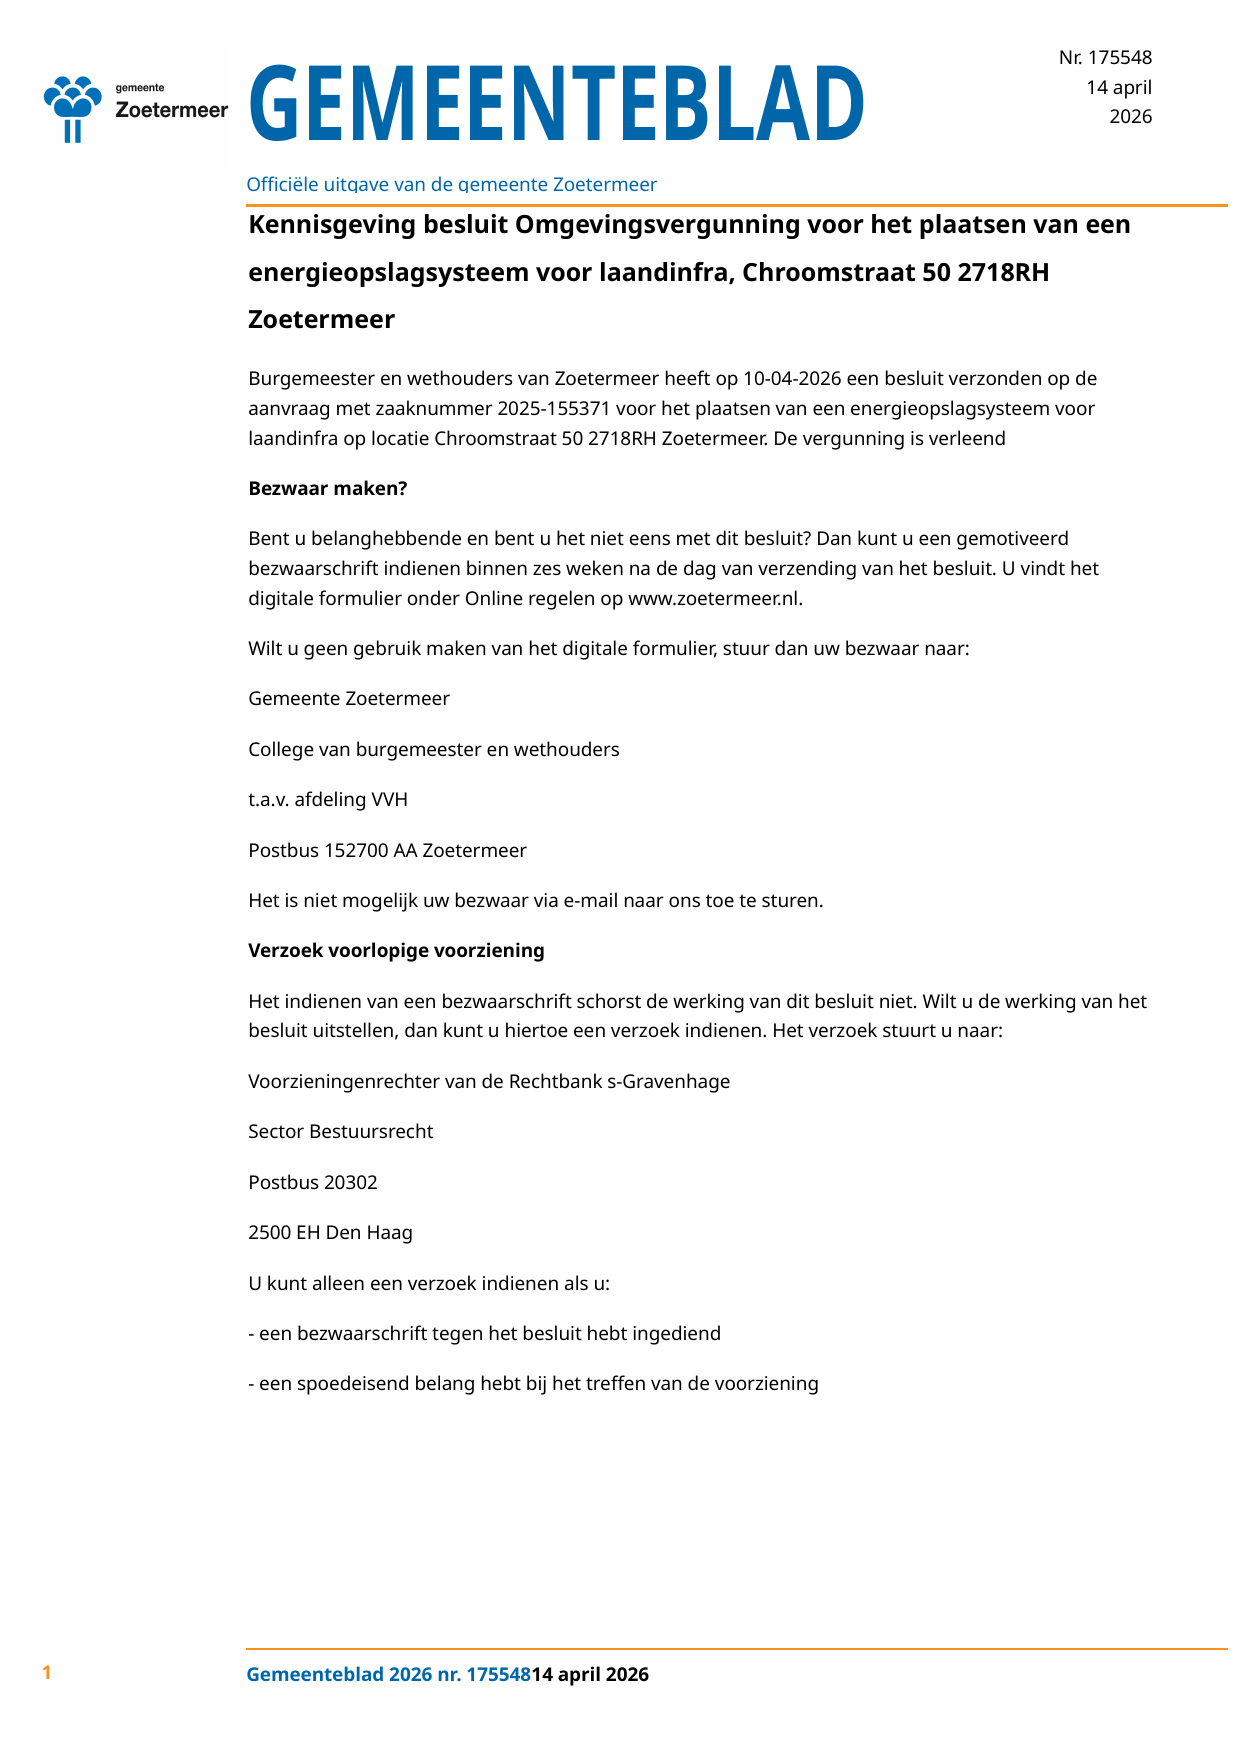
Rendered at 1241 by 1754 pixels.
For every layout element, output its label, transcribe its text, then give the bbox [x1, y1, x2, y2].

text College van burgemeester en wethouders [248, 736, 1152, 762]
text - een bezwaarschrift tegen het besluit hebt ingediend [248, 1320, 1152, 1346]
text Kennisgeving besluit Omgevingsvergunning voor het plaatsen van een energieopslagsysteem voor laandinfra, Chroomstraat 50 2718RH Zoetermeer [248, 207, 1152, 336]
text Gemeente Zoetermeer [248, 686, 1152, 711]
text Voorzieningenrechter van de Rechtbank s-Gravenhage [248, 1068, 1152, 1094]
text Het indienen van een bezwaarschrift schorst de werking van dit besluit niet. Wilt u de werking van het besluit uitstellen, dan kunt u hiertoe een verzoek indienen. Het verzoek stuurt u naar: [248, 988, 1152, 1043]
text 2500 EH Den Haag [248, 1219, 1152, 1245]
text Postbus 152700 AA Zoetermeer [248, 837, 1152, 862]
text Burgemeester en wethouders van Zoetermeer heeft op 10-04-2026 een besluit verzonden op de aanvraag met zaaknummer 2025-155371 voor het plaatsen van een energieopslagsysteem voor laandinfra op locatie Chroomstraat 50 2718RH Zoetermeer. De vergunning is verleend [248, 366, 1152, 450]
text Bent u belanghebbende en bent u het niet eens met dit besluit? Dan kunt u een gemotiveerd bezwaarschrift indienen binnen zes weken na de dag van verzending van het besluit. U vindt het digitale formulier onder Online regelen op www.zoetermeer.nl. [248, 526, 1152, 610]
text Postbus 20302 [248, 1169, 1152, 1194]
text Het is niet mogelijk uw bezwaar via e-mail naar ons toe te sturen. [248, 887, 1152, 913]
text t.a.v. afdeling VVH [248, 786, 1152, 812]
text U kunt alleen een verzoek indienen als u: [248, 1270, 1152, 1295]
picture [41, 47, 231, 172]
text Verzoek voorlopige voorziening [248, 938, 1152, 963]
text Sector Bestuursrecht [248, 1118, 1152, 1144]
text Bezwaar maken? [248, 475, 1152, 501]
text - een spoedeisend belang hebt bij het treffen van de voorziening [248, 1371, 1152, 1396]
text Wilt u geen gebruik maken van het digitale formulier, stuur dan uw bezwaar naar: [248, 635, 1152, 661]
